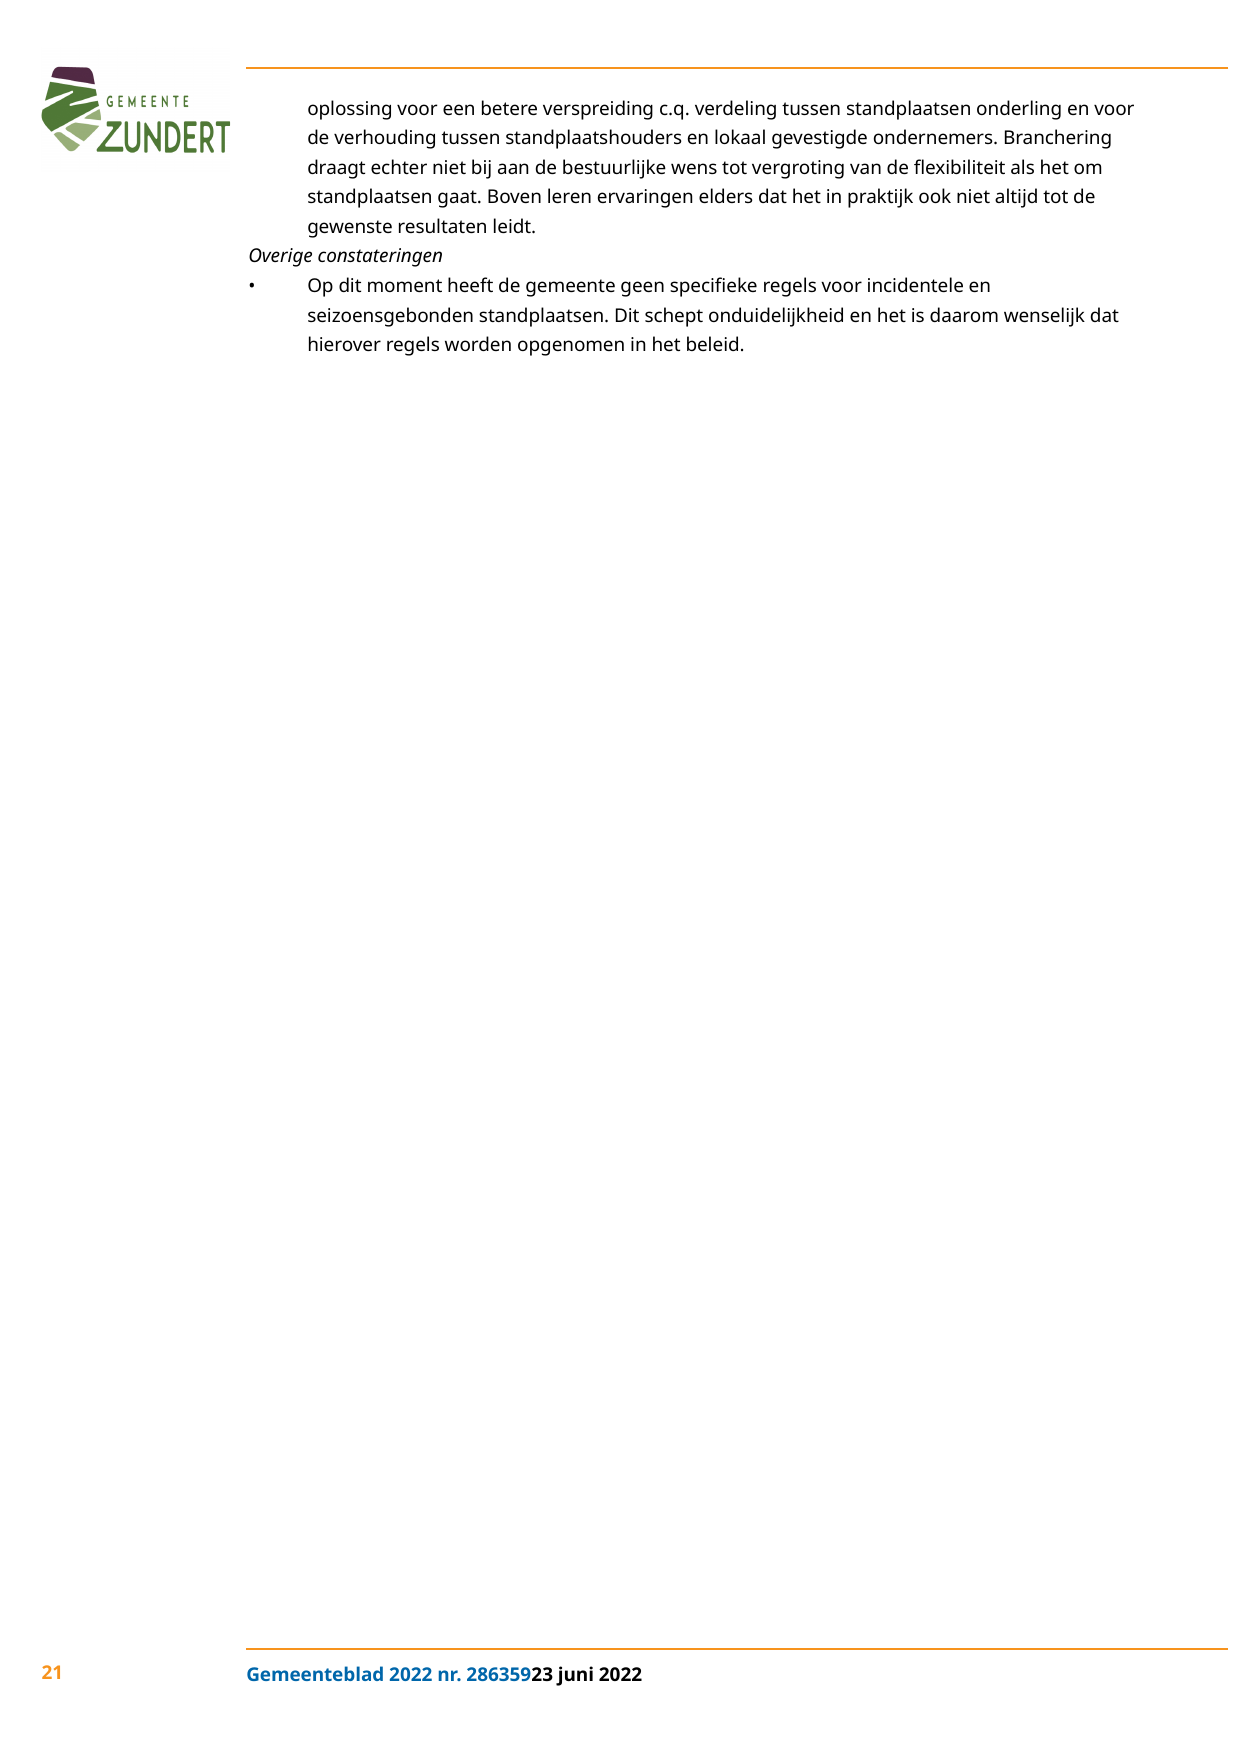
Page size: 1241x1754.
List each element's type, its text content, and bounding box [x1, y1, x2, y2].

picture [41, 47, 231, 172]
list Op dit moment heeft de gemeente geen specifieke regels voor incidentele en seizoensgebonden standplaatsen. Dit schept onduidelijkheid en het is daarom wenselijk dat hierover regels worden opgenomen in het beleid. [248, 272, 1152, 357]
list oplossing voor een betere verspreiding c.q. verdeling tussen standplaatsen onderling en voor de verhouding tussen standplaatshouders en lokaal gevestigde ondernemers. Branchering draagt echter niet bij aan de bestuurlijke wens tot vergroting van de flexibiliteit als het om standplaatsen gaat. Boven leren ervaringen elders dat het in praktijk ook niet altijd tot de gewenste resultaten leidt. [248, 95, 1152, 239]
text Overige constateringen [248, 243, 1152, 268]
